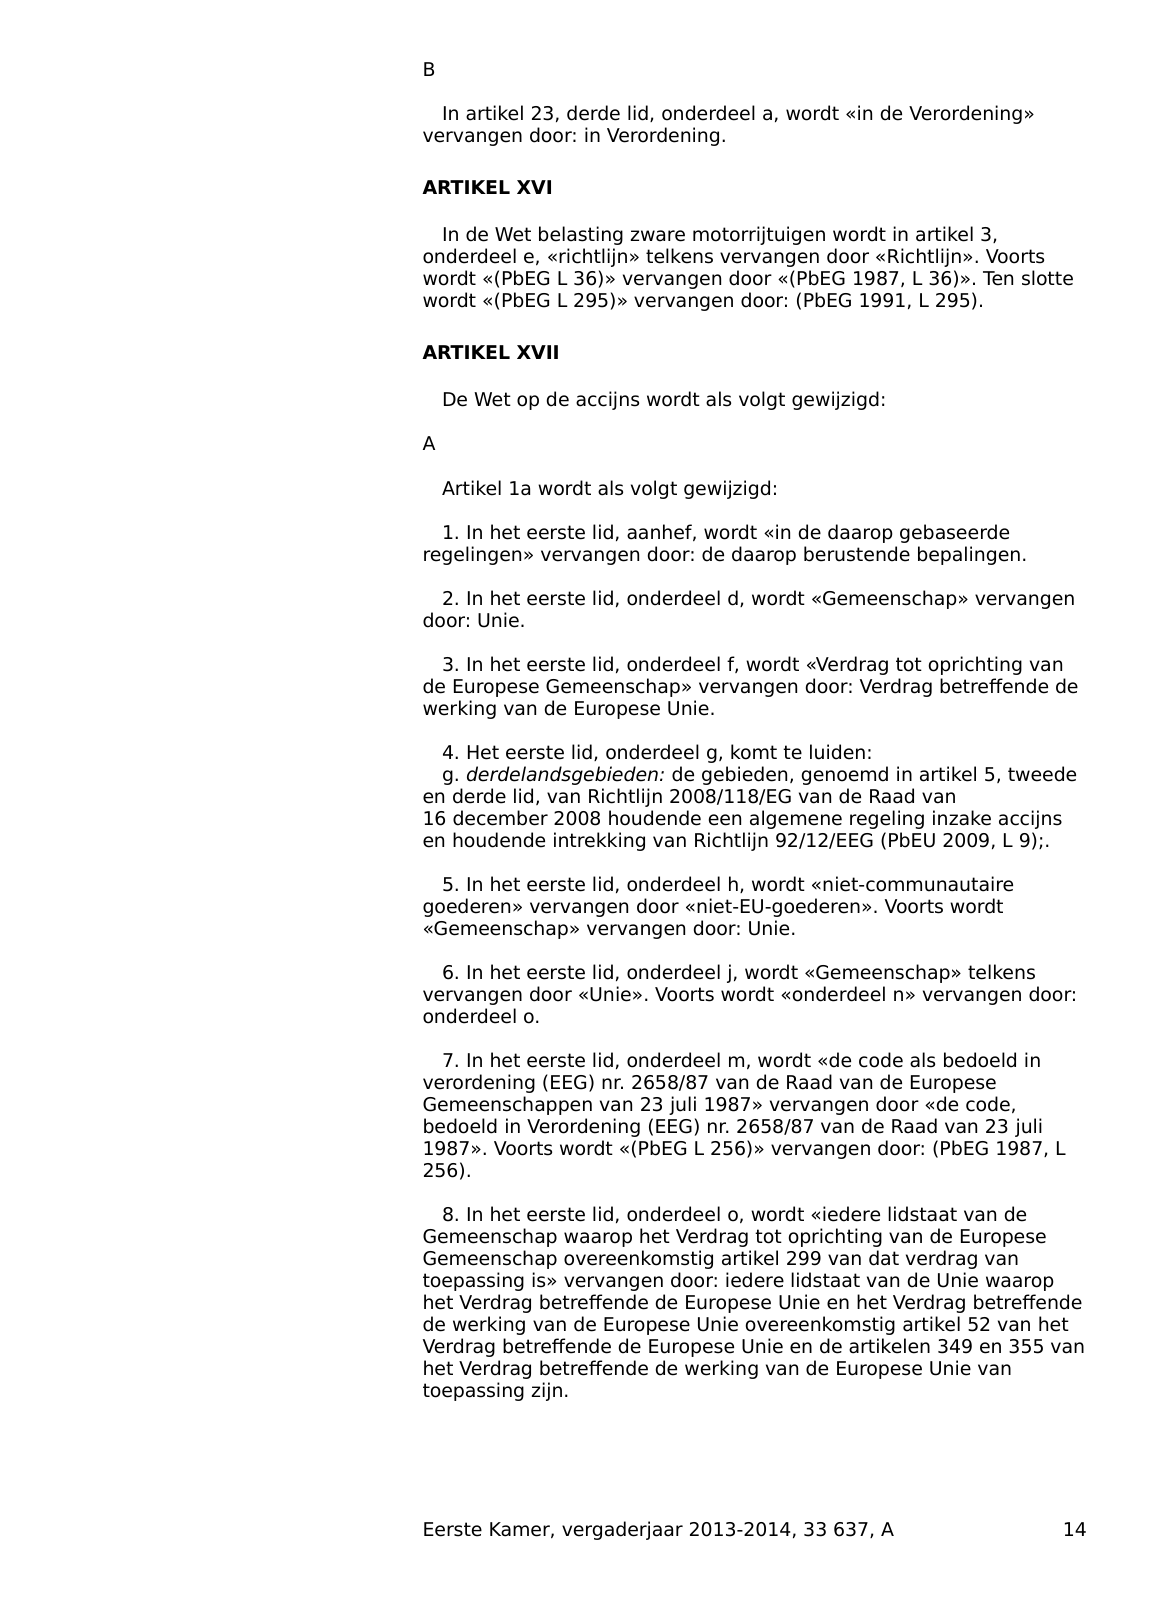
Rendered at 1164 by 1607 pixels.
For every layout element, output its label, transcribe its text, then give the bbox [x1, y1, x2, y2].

text A [422, 433, 1087, 455]
text 7. In het eerste lid, onderdeel m, wordt «de code als bedoeld in verordening (EEG) nr. 2658/87 van de Raad van de Europese Gemeenschappen van 23 juli 1987» vervangen door «de code, bedoeld in Verordening (EEG) nr. 2658/87 van de Raad van 23 juli 1987». Voorts wordt «(PbEG L 256)» vervangen door: (PbEG 1987, L 256). [422, 1050, 1087, 1182]
text 4. Het eerste lid, onderdeel g, komt te luiden: [422, 742, 1087, 764]
text 8. In het eerste lid, onderdeel o, wordt «iedere lidstaat van de Gemeenschap waarop het Verdrag tot oprichting van de Europese Gemeenschap overeenkomstig artikel 299 van dat verdrag van toepassing is» vervangen door: iedere lidstaat van de Unie waarop het Verdrag betreffende de Europese Unie en het Verdrag betreffende de werking van de Europese Unie overeenkomstig artikel 52 van het Verdrag betreffende de Europese Unie en de artikelen 349 en 355 van het Verdrag betreffende de werking van de Europese Unie van toepassing zijn. [422, 1204, 1087, 1402]
text 2. In het eerste lid, onderdeel d, wordt «Gemeenschap» vervangen door: Unie. [422, 588, 1087, 632]
text 3. In het eerste lid, onderdeel f, wordt «Verdrag tot oprichting van de Europese Gemeenschap» vervangen door: Verdrag betreffende de werking van de Europese Unie. [422, 654, 1087, 720]
text 1. In het eerste lid, aanhef, wordt «in de daarop gebaseerde regelingen» vervangen door: de daarop berustende bepalingen. [422, 522, 1087, 566]
text g. derdelandsgebieden: de gebieden, genoemd in artikel 5, tweede en derde lid, van Richtlijn 2008/118/EG van de Raad van 16 december 2008 houdende een algemene regeling inzake accijns en houdende intrekking van Richtlijn 92/12/EEG (PbEU 2009, L 9);. [422, 764, 1087, 852]
text 6. In het eerste lid, onderdeel j, wordt «Gemeenschap» telkens vervangen door «Unie». Voorts wordt «onderdeel n» vervangen door: onderdeel o. [422, 962, 1087, 1028]
text 5. In het eerste lid, onderdeel h, wordt «niet-communautaire goederen» vervangen door «niet-EU-goederen». Voorts wordt «Gemeenschap» vervangen door: Unie. [422, 874, 1087, 940]
text B [422, 59, 1087, 81]
text In artikel 23, derde lid, onderdeel a, wordt «in de Verordening» vervangen door: in Verordening. [422, 103, 1087, 147]
text De Wet op de accijns wordt als volgt gewijzigd: [422, 389, 1087, 411]
subtitle ARTIKEL XVII [422, 342, 1087, 364]
text In de Wet belasting zware motorrijtuigen wordt in artikel 3, onderdeel e, «richtlijn» telkens vervangen door «Richtlijn». Voorts wordt «(PbEG L 36)» vervangen door «(PbEG 1987, L 36)». Ten slotte wordt «(PbEG L 295)» vervangen door: (PbEG 1991, L 295). [422, 224, 1087, 312]
subtitle ARTIKEL XVI [422, 177, 1087, 199]
text Artikel 1a wordt als volgt gewijzigd: [422, 477, 1087, 499]
